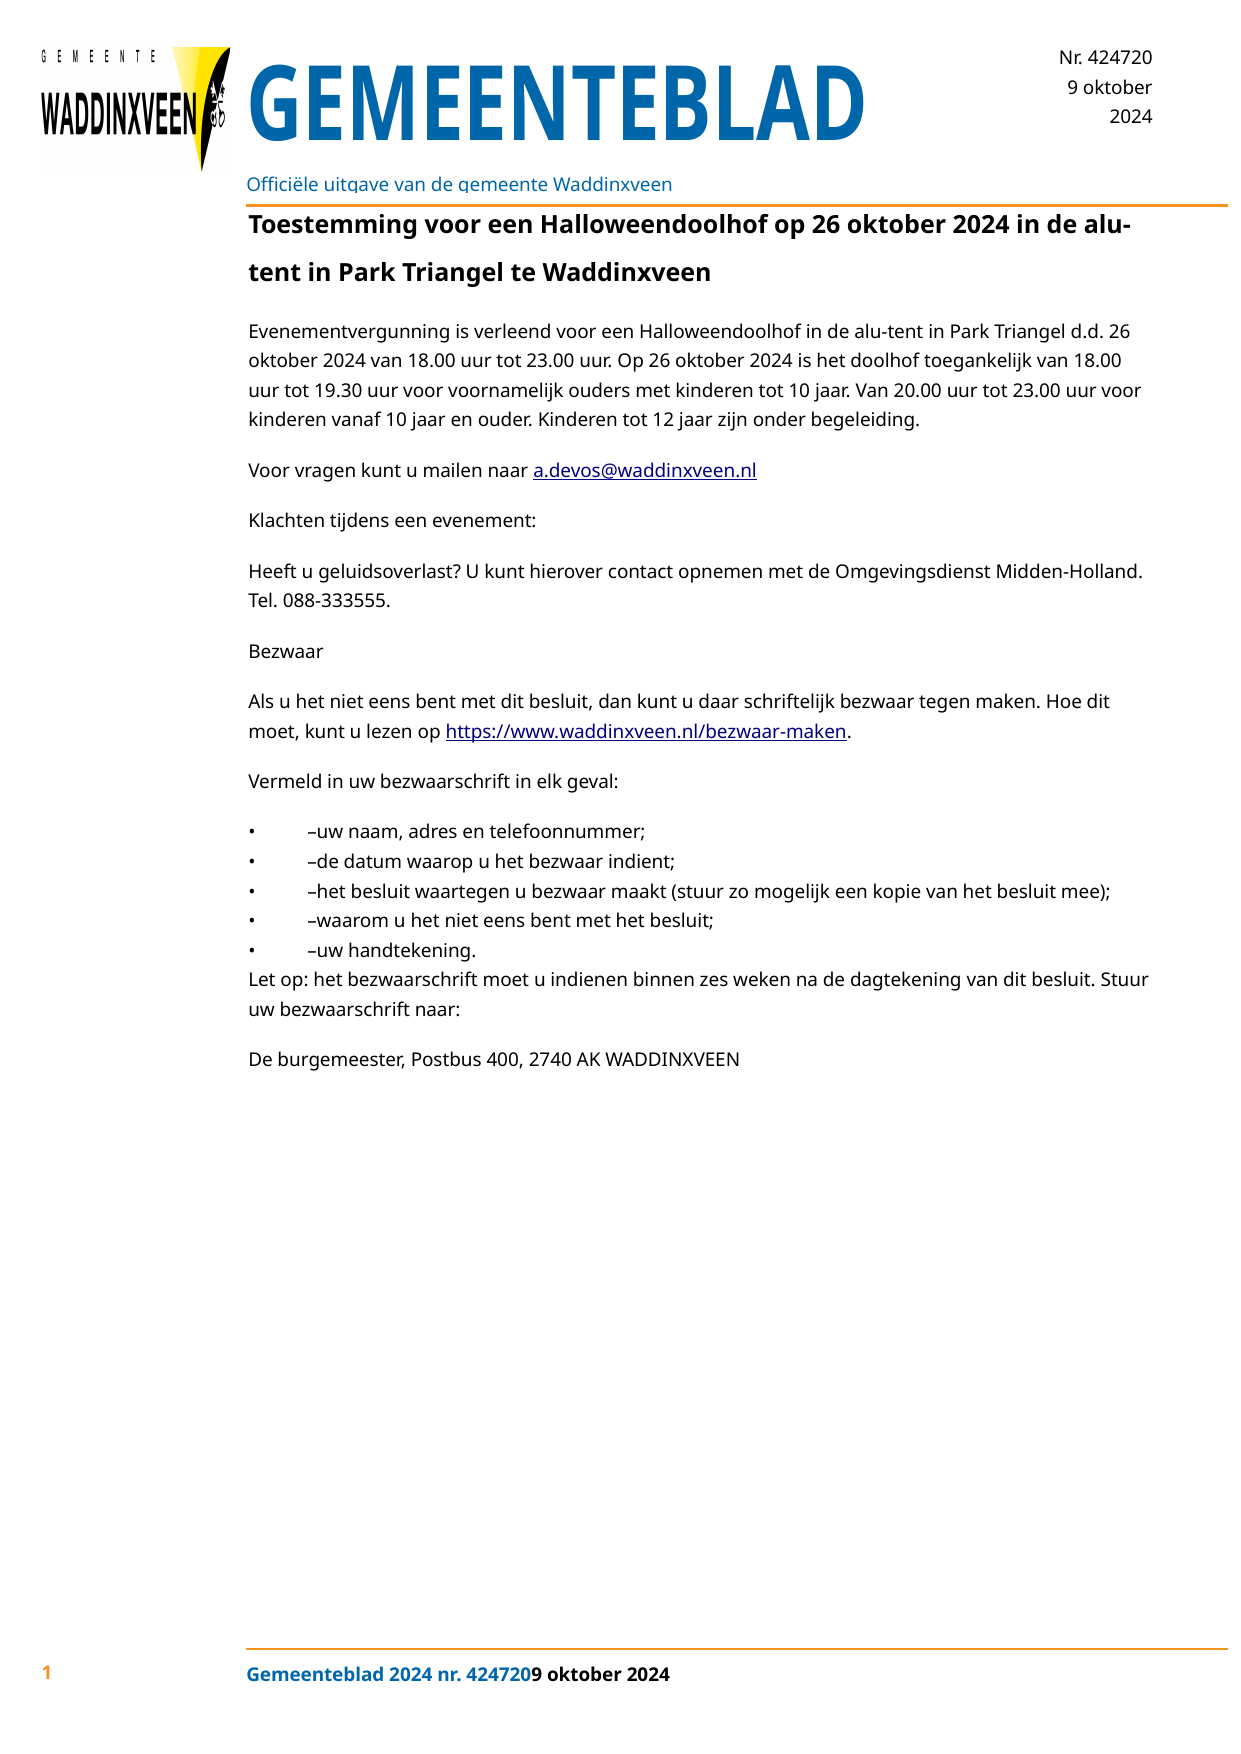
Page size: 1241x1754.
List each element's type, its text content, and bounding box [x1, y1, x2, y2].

text Heeft u geluidsoverlast? U kunt hierover contact opnemen met de Omgevingsdienst Midden-Holland. Tel. 088-333555. [248, 558, 1152, 613]
text Evenementvergunning is verleend voor een Halloweendoolhof in de alu-tent in Park Triangel d.d. 26 oktober 2024 van 18.00 uur tot 23.00 uur. Op 26 oktober 2024 is het doolhof toegankelijk van 18.00 uur tot 19.30 uur voor voornamelijk ouders met kinderen tot 10 jaar. Van 20.00 uur tot 23.00 uur voor kinderen vanaf 10 jaar en ouder. Kinderen tot 12 jaar zijn onder begeleiding. [248, 318, 1152, 432]
list –uw handtekening. [248, 937, 1152, 963]
text Als u het niet eens bent met dit besluit, dan kunt u daar schriftelijk bezwaar tegen maken. Hoe dit moet, kunt u lezen op https://www.waddinxveen.nl/bezwaar-maken. [248, 688, 1152, 744]
text Voor vragen kunt u mailen naar a.devos@waddinxveen.nl [248, 457, 1152, 483]
text Klachten tijdens een evenement: [248, 507, 1152, 533]
text De burgemeester, Postbus 400, 2740 AK WADDINXVEEN [248, 1047, 1152, 1072]
list –uw naam, adres en telefoonnummer; [248, 819, 1152, 844]
text Bezwaar [248, 638, 1152, 664]
picture [41, 47, 231, 172]
text Let op: het bezwaarschrift moet u indienen binnen zes weken na de dagtekening van dit besluit. Stuur uw bezwaarschrift naar: [248, 967, 1152, 1022]
list –het besluit waartegen u bezwaar maakt (stuur zo mogelijk een kopie van het besluit mee); [248, 878, 1152, 904]
list –waarom u het niet eens bent met het besluit; [248, 907, 1152, 933]
text Vermeld in uw bezwaarschrift in elk geval: [248, 768, 1152, 794]
list –de datum waarop u het bezwaar indient; [248, 848, 1152, 874]
text Toestemming voor een Halloweendoolhof op 26 oktober 2024 in de alu-tent in Park Triangel te Waddinxveen [248, 207, 1152, 288]
